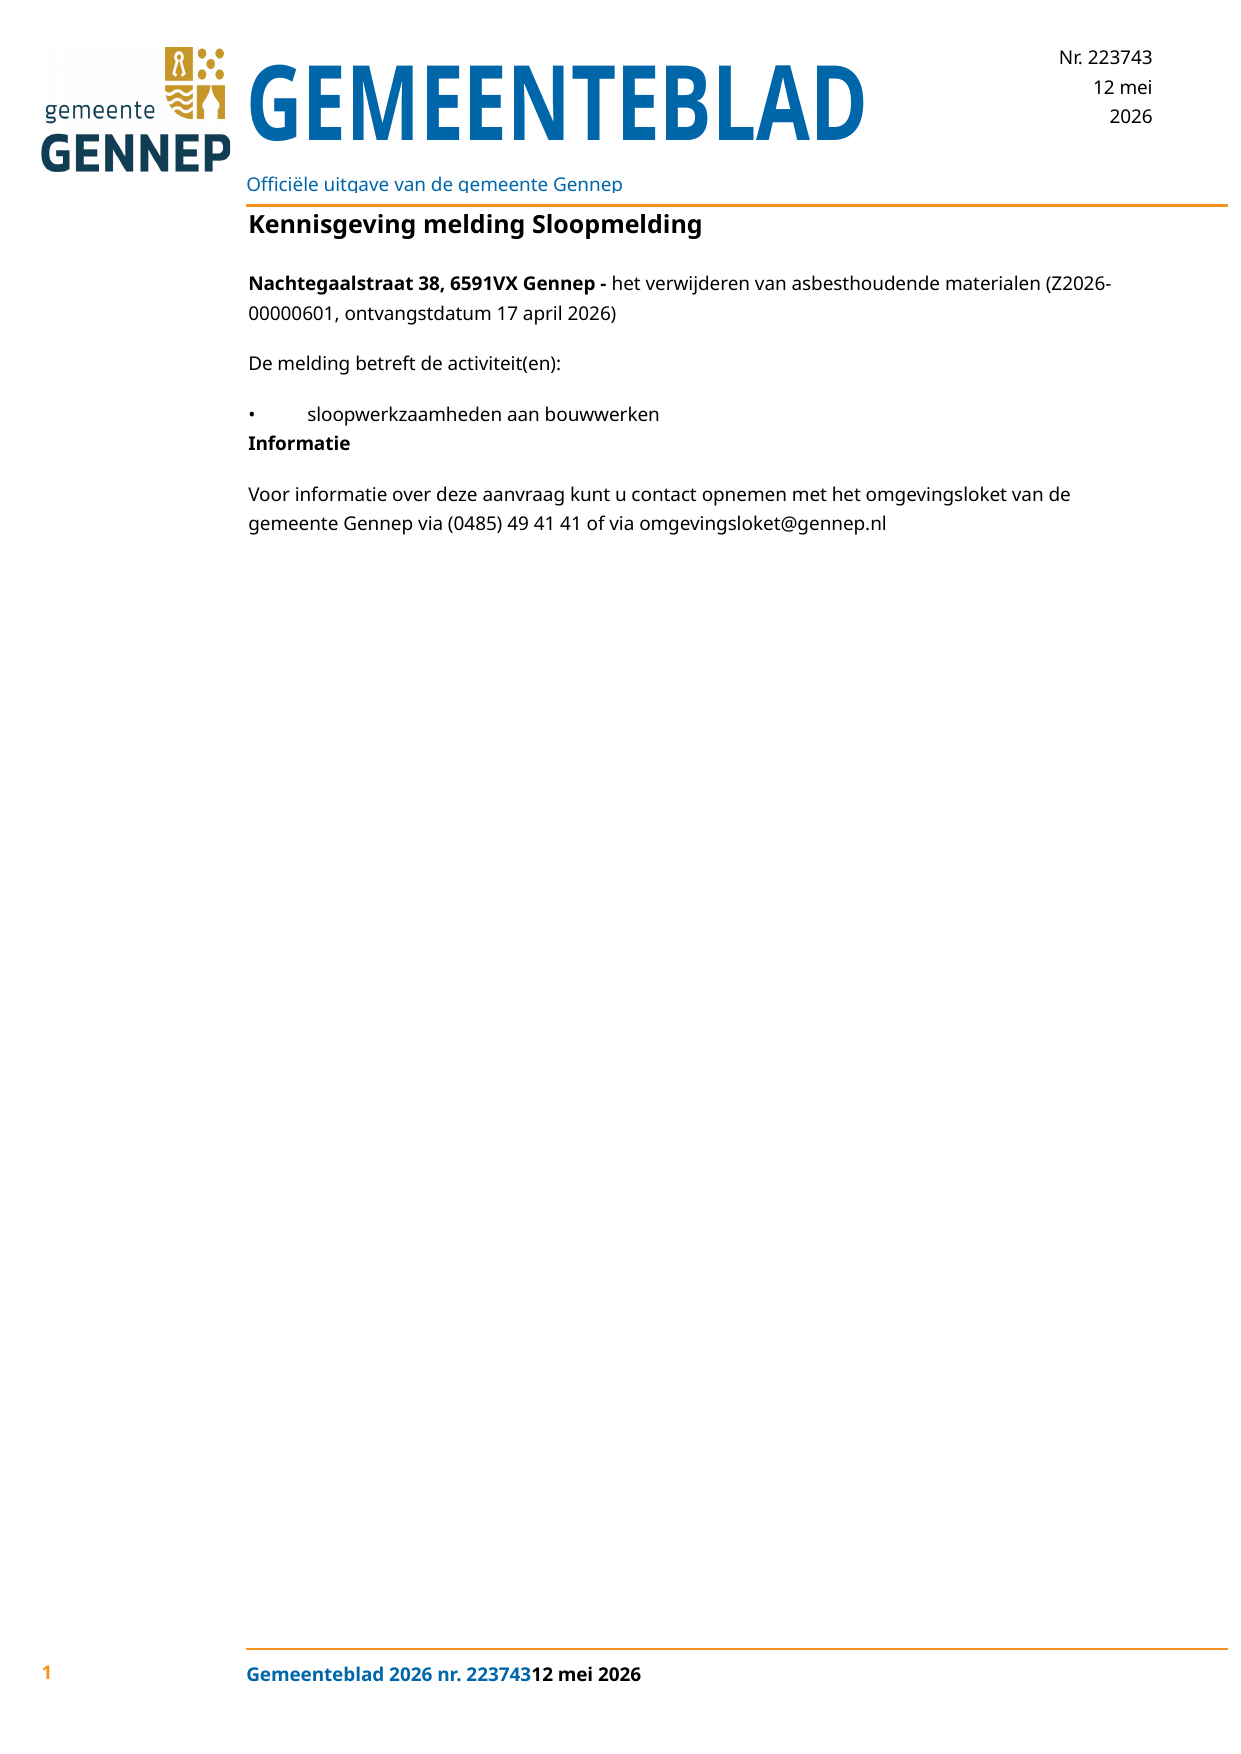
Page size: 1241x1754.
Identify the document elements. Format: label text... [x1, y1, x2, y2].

picture [41, 47, 231, 172]
text Nachtegaalstraat 38, 6591VX Gennep - het verwijderen van asbesthoudende materialen (Z2026-00000601, ontvangstdatum 17 april 2026) [248, 270, 1152, 326]
text Voor informatie over deze aanvraag kunt u contact opnemen met het omgevingsloket van de gemeente Gennep via (0485) 49 41 41 of via omgevingsloket@gennep.nl [248, 481, 1152, 536]
text De melding betreft de activiteit(en): [248, 350, 1152, 376]
text Kennisgeving melding Sloopmelding [248, 207, 1152, 241]
text Informatie [248, 430, 1152, 456]
list sloopwerkzaamheden aan bouwwerken [248, 401, 1152, 426]
